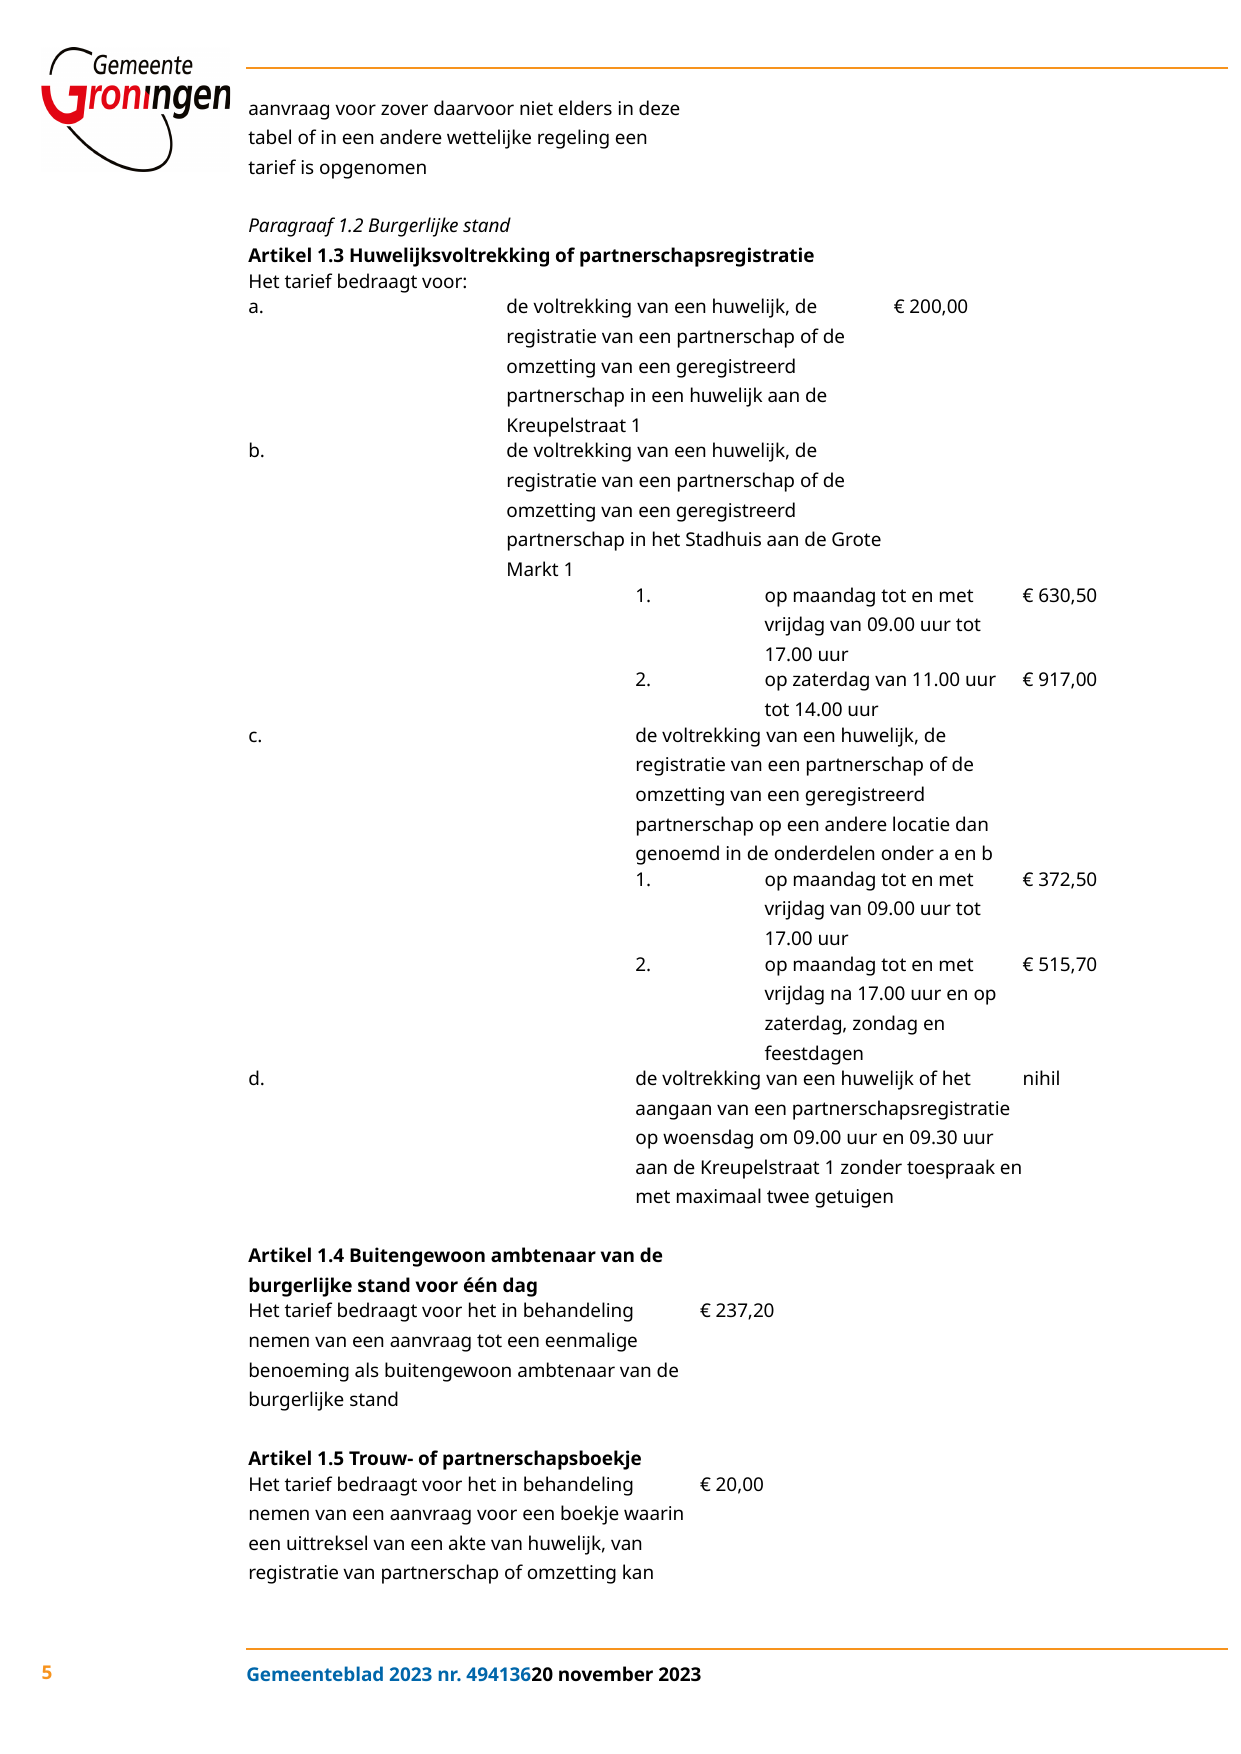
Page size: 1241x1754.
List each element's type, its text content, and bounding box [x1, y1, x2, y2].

table_cell op maandag tot en met vrijdag na 17.00 uur en op zaterdag, zondag en feestdagen [764, 951, 1022, 1065]
table_cell de voltrekking van een huwelijk of het aangaan van een partnerschapsregistratie op woensdag om 09.00 uur en 09.30 uur aan de Kreupelstraat 1 zonder toespraak en met maximaal twee getuigen [635, 1065, 1022, 1209]
table_cell € 200,00 [894, 294, 1152, 438]
text Paragraaf 1.2 Burgerlijke stand [248, 212, 1152, 238]
table_cell [700, 95, 1152, 180]
table_cell b. [248, 438, 506, 582]
table_cell 2. [635, 667, 764, 722]
table_cell d. [248, 1065, 635, 1209]
table_cell a. [248, 294, 506, 438]
table_cell de voltrekking van een huwelijk, de registratie van een partnerschap of de omzetting van een geregistreerd partnerschap in het Stadhuis aan de Grote Markt 1 [506, 438, 893, 582]
table_cell 2. [635, 951, 764, 1065]
table_cell de voltrekking van een huwelijk, de registratie van een partnerschap of de omzetting van een geregistreerd partnerschap op een andere locatie dan genoemd in de onderdelen onder a en b [635, 722, 1022, 866]
table_cell € 515,70 [1023, 951, 1152, 1065]
picture [41, 47, 231, 172]
table_cell € 630,50 [1023, 582, 1152, 667]
table_cell € 237,20 [700, 1298, 1152, 1412]
table_cell op maandag tot en met vrijdag van 09.00 uur tot 17.00 uur [764, 866, 1022, 951]
table_cell [248, 866, 635, 951]
table_cell aanvraag voor zover daarvoor niet elders in deze tabel of in een andere wettelijke regeling een tarief is opgenomen [248, 95, 700, 180]
table_header Artikel 1.3 Huwelijksvoltrekking of partnerschapsregistratie [248, 242, 893, 268]
table_cell 1. [635, 582, 764, 667]
table_cell € 917,00 [1023, 667, 1152, 722]
table_cell [248, 667, 635, 722]
table_cell Het tarief bedraagt voor het in behandeling nemen van een aanvraag voor een boekje waarin een uittreksel van een akte van huwelijk, van registratie van partnerschap of omzetting kan [248, 1471, 700, 1585]
table_cell c. [248, 722, 635, 866]
table_cell nihil [1023, 1065, 1152, 1209]
table_header Artikel 1.5 Trouw- of partnerschapsboekje [248, 1445, 700, 1471]
table_cell de voltrekking van een huwelijk, de registratie van een partnerschap of de omzetting van een geregistreerd partnerschap in een huwelijk aan de Kreupelstraat 1 [506, 294, 893, 438]
table_cell € 20,00 [700, 1471, 1152, 1585]
table_cell 1. [635, 866, 764, 951]
table_header Artikel 1.4 Buitengewoon ambtenaar van de burgerlijke stand voor één dag [248, 1243, 700, 1298]
table_cell [1023, 722, 1152, 866]
table_header [700, 1243, 1152, 1298]
table_cell op zaterdag van 11.00 uur tot 14.00 uur [764, 667, 1022, 722]
table_cell Het tarief bedraagt voor: [248, 268, 893, 294]
table_cell [248, 951, 635, 1065]
table_cell [894, 268, 1152, 294]
table_header [700, 1445, 1152, 1471]
table_cell [894, 438, 1152, 582]
table_header [894, 242, 1152, 268]
table_cell Het tarief bedraagt voor het in behandeling nemen van een aanvraag tot een eenmalige benoeming als buitengewoon ambtenaar van de burgerlijke stand [248, 1298, 700, 1412]
table_cell € 372,50 [1023, 866, 1152, 951]
table_cell op maandag tot en met vrijdag van 09.00 uur tot 17.00 uur [764, 582, 1022, 667]
table_cell [248, 582, 635, 667]
